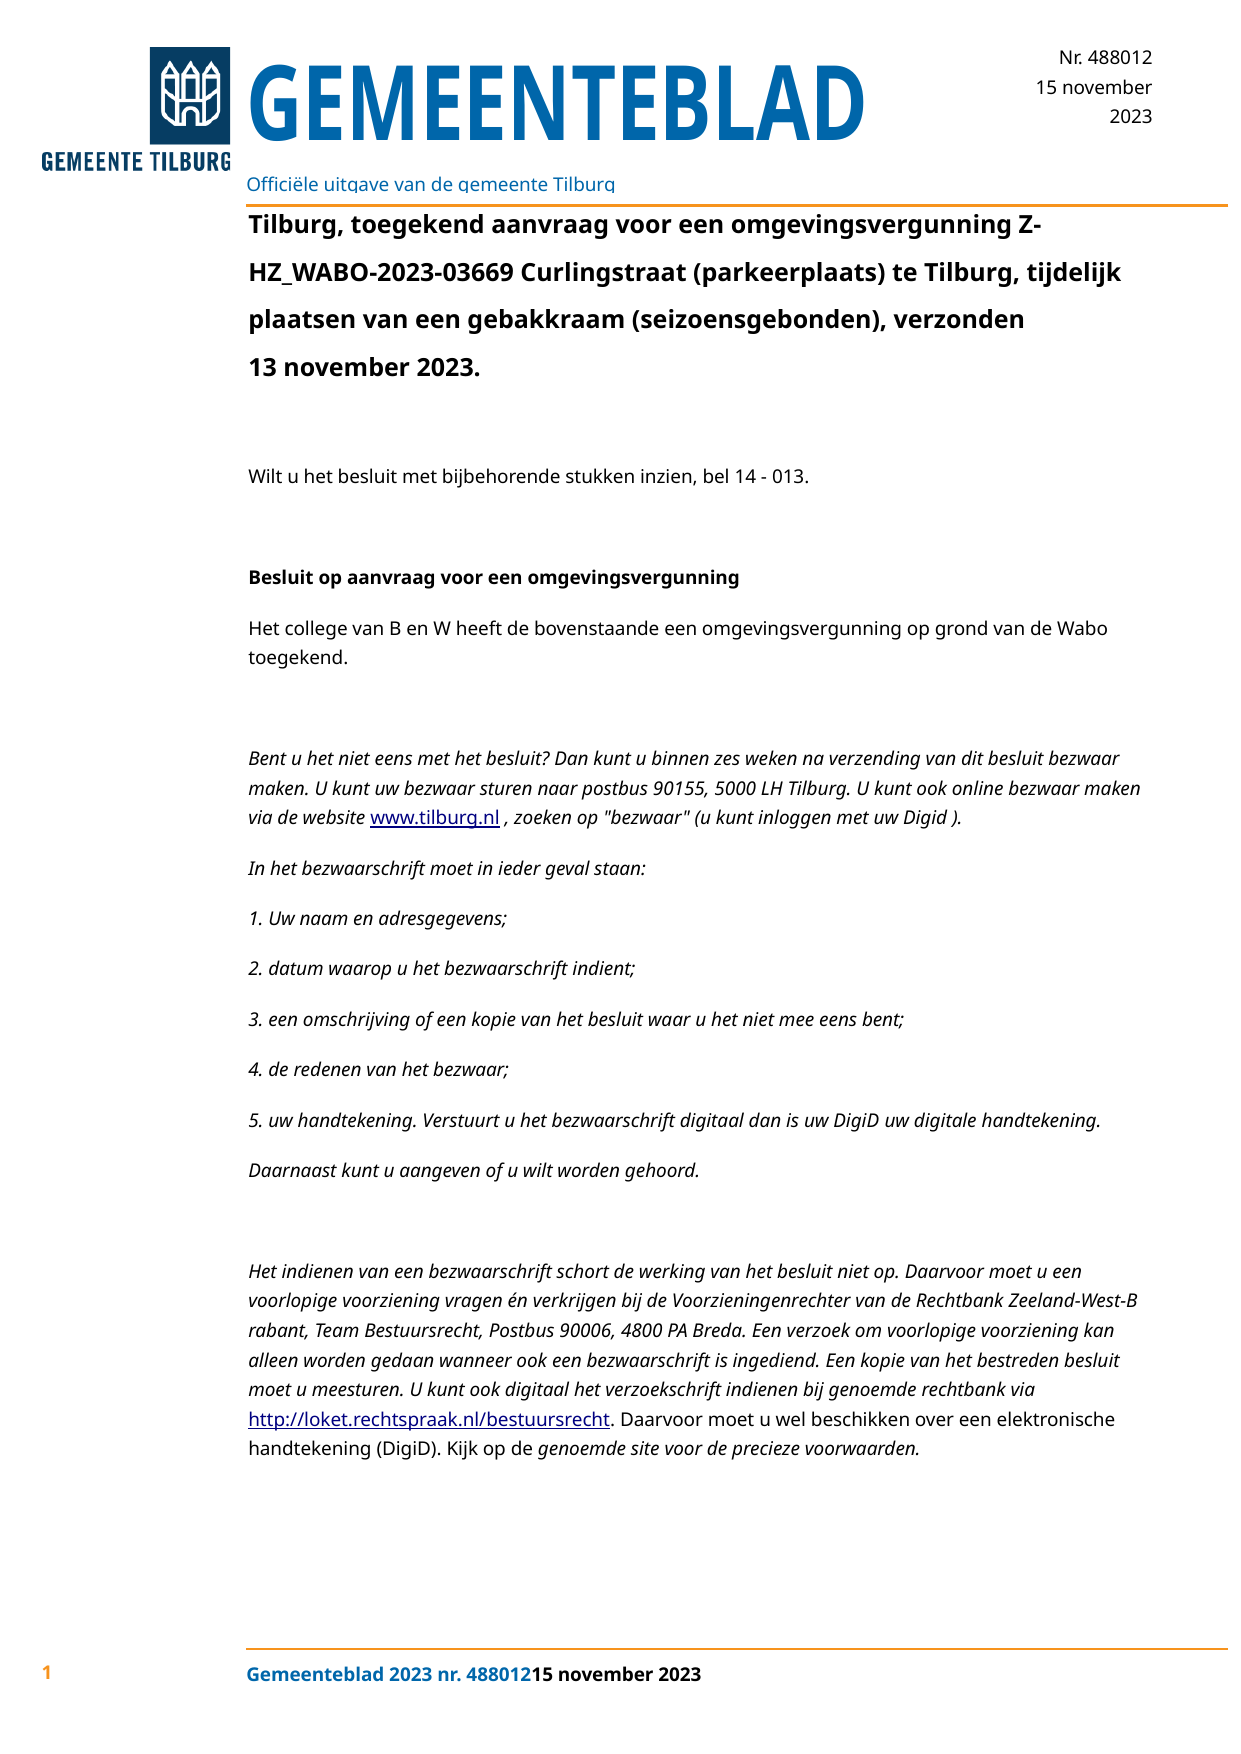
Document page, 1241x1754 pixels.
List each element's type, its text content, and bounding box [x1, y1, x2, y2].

text Besluit op aanvraag voor een omgevingsvergunning [248, 564, 1152, 590]
text 2. datum waarop u het bezwaarschrift indient; [248, 956, 1152, 981]
text 5. uw handtekening. Verstuurt u het bezwaarschrift digitaal dan is uw DigiD uw digitale handtekening. [248, 1107, 1152, 1133]
text Het indienen van een bezwaarschrift schort de werking van het besluit niet op. Daarvoor moet u een voorlopige voorziening vragen én verkrijgen bij de Voorzieningenrechter van de Rechtbank Zeeland-West-B rabant, Team Bestuursrecht, Postbus 90006, 4800 PA Breda. Een verzoek om voorlopige voorziening kan alleen worden gedaan wanneer ook een bezwaarschrift is ingediend. Een kopie van het bestreden besluit moet u meesturen. U kunt ook digitaal het verzoekschrift indienen bij genoemde rechtbank via http://loket.rechtspraak.nl/bestuursrecht. Daarvoor moet u wel beschikken over een elektronische handtekening (DigiD). Kijk op de genoemde site voor de precieze voorwaarden. [248, 1258, 1152, 1461]
text Wilt u het besluit met bijbehorende stukken inzien, bel 14 - 013. [248, 463, 1152, 489]
text Het college van B en W heeft de bovenstaande een omgevingsvergunning op grond van de Wabo toegekend. [248, 615, 1152, 670]
text 4. de redenen van het bezwaar; [248, 1056, 1152, 1082]
text 1. Uw naam en adresgegevens; [248, 905, 1152, 931]
picture [41, 47, 231, 172]
text Daarnaast kunt u aangeven of u wilt worden gehoord. [248, 1157, 1152, 1183]
text Tilburg, toegekend aanvraag voor een omgevingsvergunning Z-HZ_WABO-2023-03669 Curlingstraat (parkeerplaats) te Tilburg, tijdelijk plaatsen van een gebakkraam (seizoensgebonden), verzonden 13 november 2023. [248, 207, 1152, 384]
text In het bezwaarschrift moet in ieder geval staan: [248, 855, 1152, 881]
text Bent u het niet eens met het besluit? Dan kunt u binnen zes weken na verzending van dit besluit bezwaar maken. U kunt uw bezwaar sturen naar postbus 90155, 5000 LH Tilburg. U kunt ook online bezwaar maken via de website www.tilburg.nl , zoeken op "bezwaar" (u kunt inloggen met uw Digid ). [248, 745, 1152, 830]
text 3. een omschrijving of een kopie van het besluit waar u het niet mee eens bent; [248, 1006, 1152, 1032]
